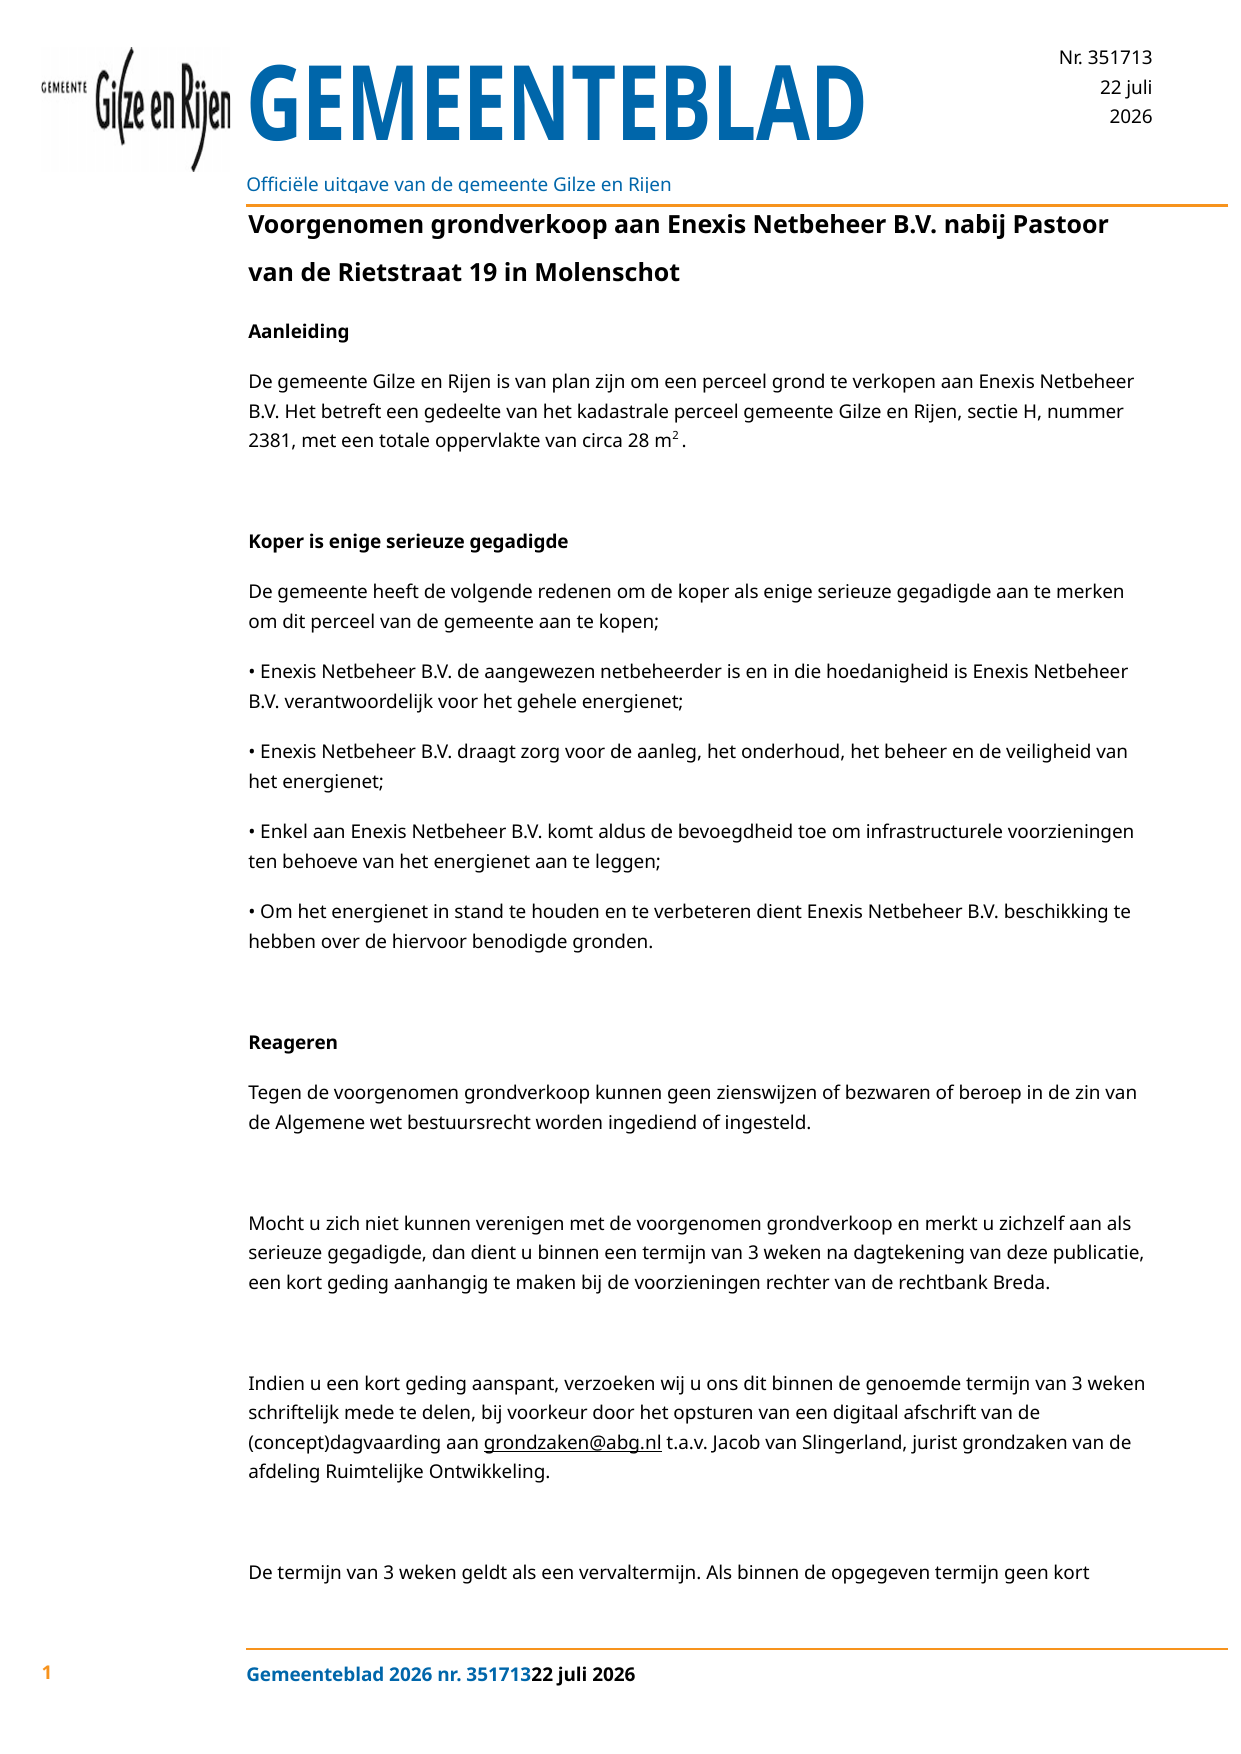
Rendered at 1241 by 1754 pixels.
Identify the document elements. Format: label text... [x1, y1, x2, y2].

text Koper is enige serieuze gegadigde [248, 528, 1152, 554]
picture [41, 47, 231, 172]
text Mocht u zich niet kunnen verenigen met de voorgenomen grondverkoop en merkt u zichzelf aan als serieuze gegadigde, dan dient u binnen een termijn van 3 weken na dagtekening van deze publicatie, een kort geding aanhangig te maken bij de voorzieningen rechter van de rechtbank Breda. [248, 1210, 1152, 1295]
text • Enexis Netbeheer B.V. de aangewezen netbeheerder is en in die hoedanigheid is Enexis Netbeheer B.V. verantwoordelijk voor het gehele energienet; [248, 659, 1152, 714]
text Tegen de voorgenomen grondverkoop kunnen geen zienswijzen of bezwaren of beroep in de zin van de Algemene wet bestuursrecht worden ingediend of ingesteld. [248, 1079, 1152, 1135]
text Reageren [248, 1029, 1152, 1055]
text De termijn van 3 weken geldt als een vervaltermijn. Als binnen de opgegeven termijn geen kort [248, 1559, 1152, 1585]
text • Om het energienet in stand te houden en te verbeteren dient Enexis Netbeheer B.V. beschikking te hebben over de hiervoor benodigde gronden. [248, 899, 1152, 954]
text Aanleiding [248, 318, 1152, 344]
text • Enexis Netbeheer B.V. draagt zorg voor de aanleg, het onderhoud, het beheer en de veiligheid van het energienet; [248, 739, 1152, 794]
text De gemeente heeft de volgende redenen om de koper als enige serieuze gegadigde aan te merken om dit perceel van de gemeente aan te kopen; [248, 579, 1152, 634]
text Voorgenomen grondverkoop aan Enexis Netbeheer B.V. nabij Pastoor van de Rietstraat 19 in Molenschot [248, 207, 1152, 288]
text • Enkel aan Enexis Netbeheer B.V. komt aldus de bevoegdheid toe om infrastructurele voorzieningen ten behoeve van het energienet aan te leggen; [248, 819, 1152, 874]
text De gemeente Gilze en Rijen is van plan zijn om een perceel grond te verkopen aan Enexis Netbeheer B.V. Het betreft een gedeelte van het kadastrale perceel gemeente Gilze en Rijen, sectie H, nummer 2381, met een totale oppervlakte van circa 28 m2 . [248, 368, 1152, 453]
text Indien u een kort geding aanspant, verzoeken wij u ons dit binnen de genoemde termijn van 3 weken schriftelijk mede te delen, bij voorkeur door het opsturen van een digitaal afschrift van de (concept)dagvaarding aan grondzaken@abg.nl t.a.v. Jacob van Slingerland, jurist grondzaken van de afdeling Ruimtelijke Ontwikkeling. [248, 1370, 1152, 1484]
